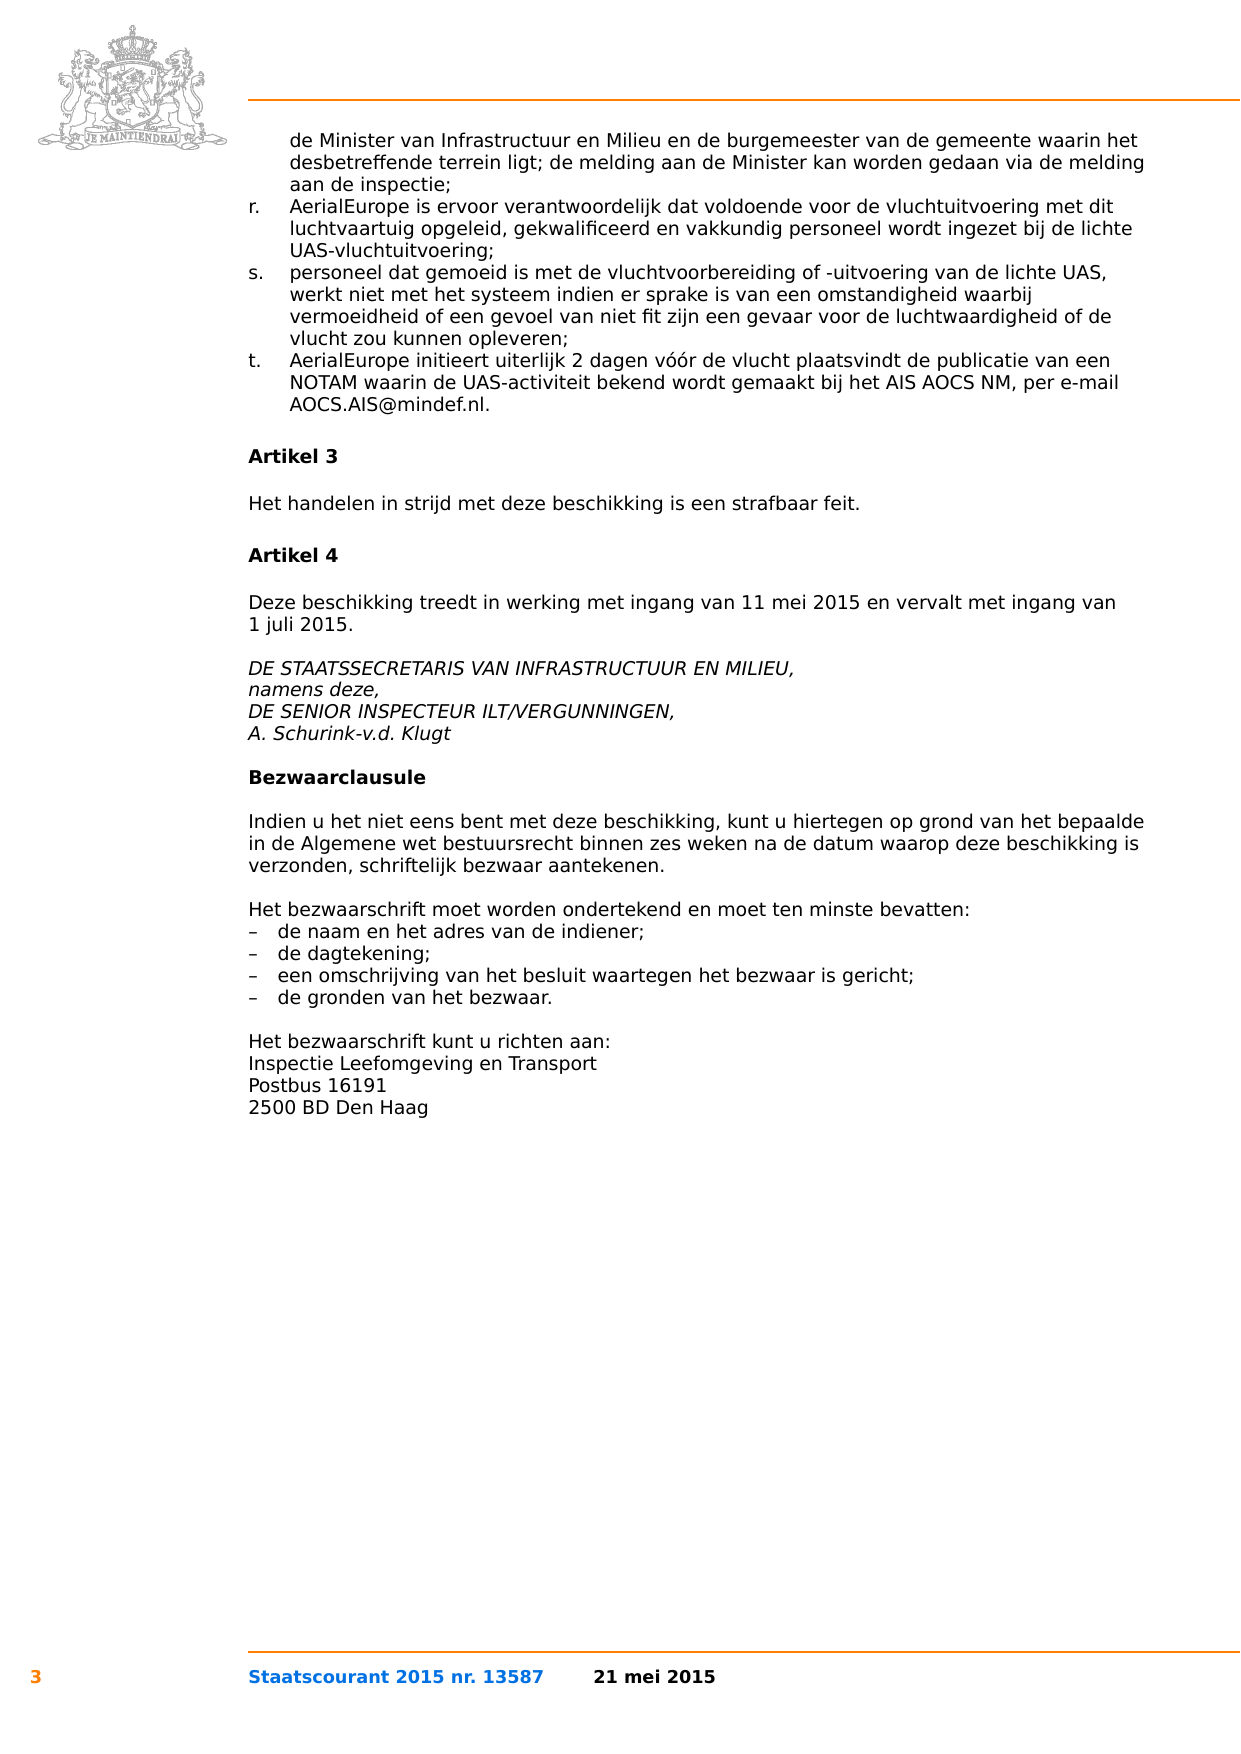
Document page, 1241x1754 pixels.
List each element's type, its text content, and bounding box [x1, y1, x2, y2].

text Het bezwaarschrift moet worden ondertekend en moet ten minste bevatten: [248, 899, 1163, 921]
text – de gronden van het bezwaar. [248, 987, 1163, 1009]
text Deze beschikking treedt in werking met ingang van 11 mei 2015 en vervalt met ingang van 1 juli 2015. [248, 592, 1163, 636]
text DE STAATSSECRETARIS VAN INFRASTRUCTUUR EN MILIEU, namens deze, DE SENIOR INSPECTEUR ILT/VERGUNNINGEN, A. Schurink-v.d. Klugt [248, 657, 1163, 745]
text Bezwaarclausule [248, 767, 1163, 789]
text Het bezwaarschrift kunt u richten aan: [248, 1031, 1163, 1053]
subtitle Artikel 3 [248, 446, 1163, 468]
subtitle Artikel 4 [248, 544, 1163, 567]
text Indien u het niet eens bent met deze beschikking, kunt u hiertegen op grond van het bepaalde in de Algemene wet bestuursrecht binnen zes weken na de datum waarop deze beschikking is verzonden, schriftelijk bezwaar aantekenen. [248, 811, 1163, 877]
text – de naam en het adres van de indiener; [248, 921, 1163, 943]
text – de dagtekening; [248, 943, 1163, 965]
picture [38, 25, 227, 150]
text Het handelen in strijd met deze beschikking is een strafbaar feit. [248, 493, 1163, 514]
text r. AerialEurope is ervoor verantwoordelijk dat voldoende voor de vluchtuitvoering met dit luchtvaartuig opgeleid, gekwalificeerd en vakkundig personeel wordt ingezet bij de lichte UAS-vluchtuitvoering; [248, 196, 1163, 262]
text Inspectie Leefomgeving en Transport [248, 1053, 1163, 1074]
text de Minister van Infrastructuur en Milieu en de burgemeester van de gemeente waarin het desbetreffende terrein ligt; de melding aan de Minister kan worden gedaan via de melding aan de inspectie; [248, 130, 1163, 196]
text t. AerialEurope initieert uiterlijk 2 dagen vóór de vlucht plaatsvindt de publicatie van een NOTAM waarin de UAS-activiteit bekend wordt gemaakt bij het AIS AOCS NM, per e-mail AOCS.AIS@mindef.nl. [248, 350, 1163, 416]
text s. personeel dat gemoeid is met de vluchtvoorbereiding of -uitvoering van de lichte UAS, werkt niet met het systeem indien er sprake is van een omstandigheid waarbij vermoeidheid of een gevoel van niet fit zijn een gevaar voor de luchtwaardigheid of de vlucht zou kunnen opleveren; [248, 262, 1163, 350]
text Postbus 16191 [248, 1074, 1163, 1097]
text 2500 BD Den Haag [248, 1097, 1163, 1118]
text – een omschrijving van het besluit waartegen het bezwaar is gericht; [248, 965, 1163, 987]
